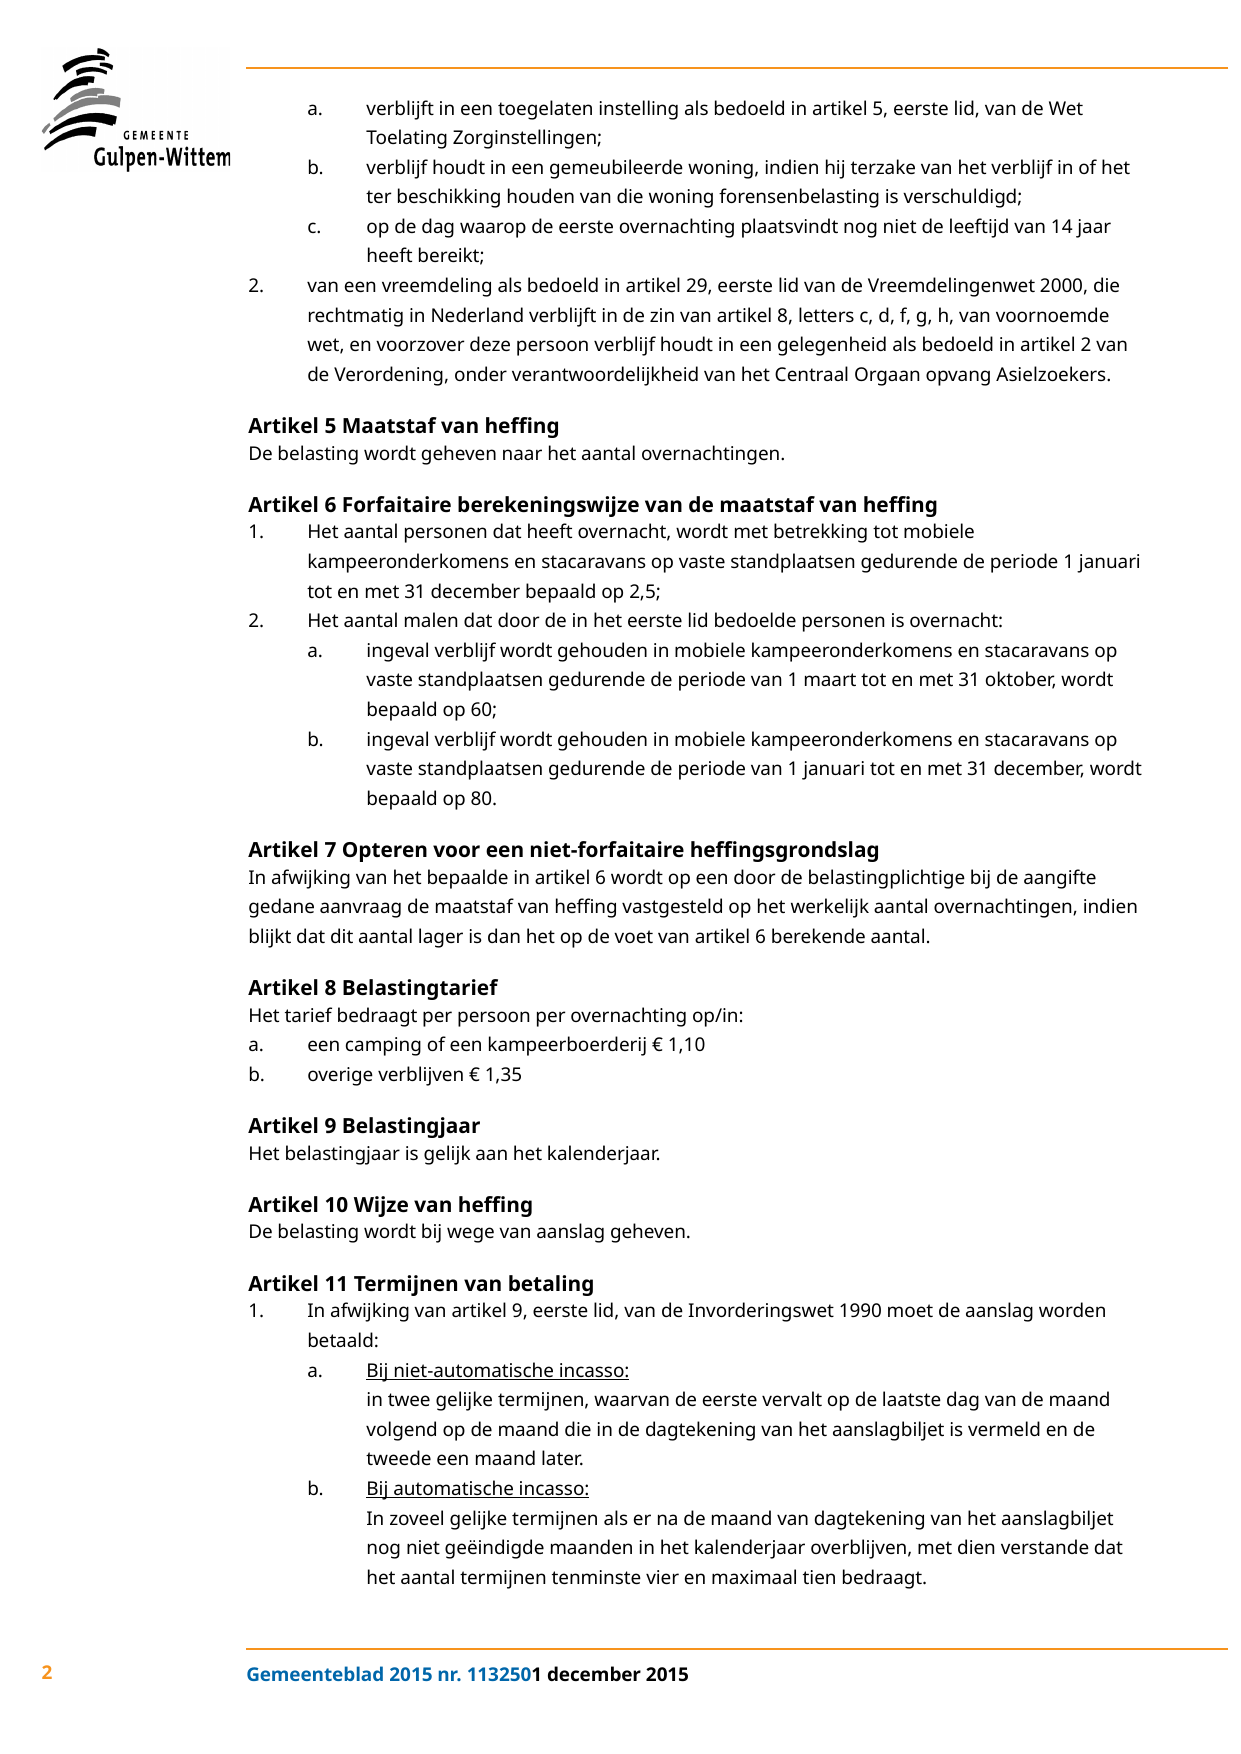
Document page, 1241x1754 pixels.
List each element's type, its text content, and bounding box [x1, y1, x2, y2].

text Het belastingjaar is gelijk aan het kalenderjaar. [248, 1140, 1152, 1166]
text Artikel 9 Belastingjaar [248, 1111, 1152, 1140]
list Het aantal personen dat heeft overnacht, wordt met betrekking tot mobiele kampeeronderkomens en stacaravans op vaste standplaatsen gedurende de periode 1 januari tot en met 31 december bepaald op 2,5; [248, 519, 1152, 604]
picture [41, 47, 231, 172]
text Het tarief bedraagt per persoon per overnachting op/in: [248, 1002, 1152, 1028]
text In afwijking van het bepaalde in artikel 6 wordt op een door de belastingplichtige bij de aangifte gedane aanvraag de maatstaf van heffing vastgesteld op het werkelijk aantal overnachtingen, indien blijkt dat dit aantal lager is dan het op de voet van artikel 6 berekende aantal. [248, 864, 1152, 949]
list overige verblijven € 1,35 [248, 1061, 1152, 1087]
text Artikel 11 Termijnen van betaling [248, 1269, 1152, 1298]
list Bij niet-automatische incasso: [307, 1357, 1152, 1382]
list Het aantal malen dat door de in het eerste lid bedoelde personen is overnacht: [248, 607, 1152, 633]
text Artikel 10 Wijze van heffing [248, 1190, 1152, 1219]
list een camping of een kampeerboerderij € 1,10 [248, 1031, 1152, 1057]
list in twee gelijke termijnen, waarvan de eerste vervalt op de laatste dag van de maand volgend op de maand die in de dagtekening van het aanslagbiljet is vermeld en de tweede een maand later. [307, 1386, 1152, 1471]
text De belasting wordt bij wege van aanslag geheven. [248, 1219, 1152, 1244]
list In afwijking van artikel 9, eerste lid, van de Invorderingswet 1990 moet de aanslag worden betaald: [248, 1298, 1152, 1353]
list van een vreemdeling als bedoeld in artikel 29, eerste lid van de Vreemdelingenwet 2000, die rechtmatig in Nederland verblijft in de zin van artikel 8, letters c, d, f, g, h, van voornoemde wet, en voorzover deze persoon verblijf houdt in een gelegenheid als bedoeld in artikel 2 van de Verordening, onder verantwoordelijkheid van het Centraal Orgaan opvang Asielzoekers. [248, 272, 1152, 387]
text De belasting wordt geheven naar het aantal overnachtingen. [248, 440, 1152, 466]
list verblijf houdt in een gemeubileerde woning, indien hij terzake van het verblijf in of het ter beschikking houden van die woning forensenbelasting is verschuldigd; [307, 154, 1152, 209]
list ingeval verblijf wordt gehouden in mobiele kampeeronderkomens en stacaravans op vaste standplaatsen gedurende de periode van 1 maart tot en met 31 oktober, wordt bepaald op 60; [307, 637, 1152, 722]
text Artikel 6 Forfaitaire berekeningswijze van de maatstaf van heffing [248, 490, 1152, 519]
text Artikel 7 Opteren voor een niet-forfaitaire heffingsgrondslag [248, 835, 1152, 864]
text Artikel 8 Belastingtarief [248, 973, 1152, 1002]
text Artikel 5 Maatstaf van heffing [248, 411, 1152, 440]
list op de dag waarop de eerste overnachting plaatsvindt nog niet de leeftijd van 14 jaar heeft bereikt; [307, 213, 1152, 268]
list Bij automatische incasso: [307, 1475, 1152, 1501]
list ingeval verblijf wordt gehouden in mobiele kampeeronderkomens en stacaravans op vaste standplaatsen gedurende de periode van 1 januari tot en met 31 december, wordt bepaald op 80. [307, 726, 1152, 811]
list verblijft in een toegelaten instelling als bedoeld in artikel 5, eerste lid, van de Wet Toelating Zorginstellingen; [307, 95, 1152, 150]
list In zoveel gelijke termijnen als er na de maand van dagtekening van het aanslagbiljet nog niet geëindigde maanden in het kalenderjaar overblijven, met dien verstande dat het aantal termijnen tenminste vier en maximaal tien bedraagt. [307, 1505, 1152, 1589]
